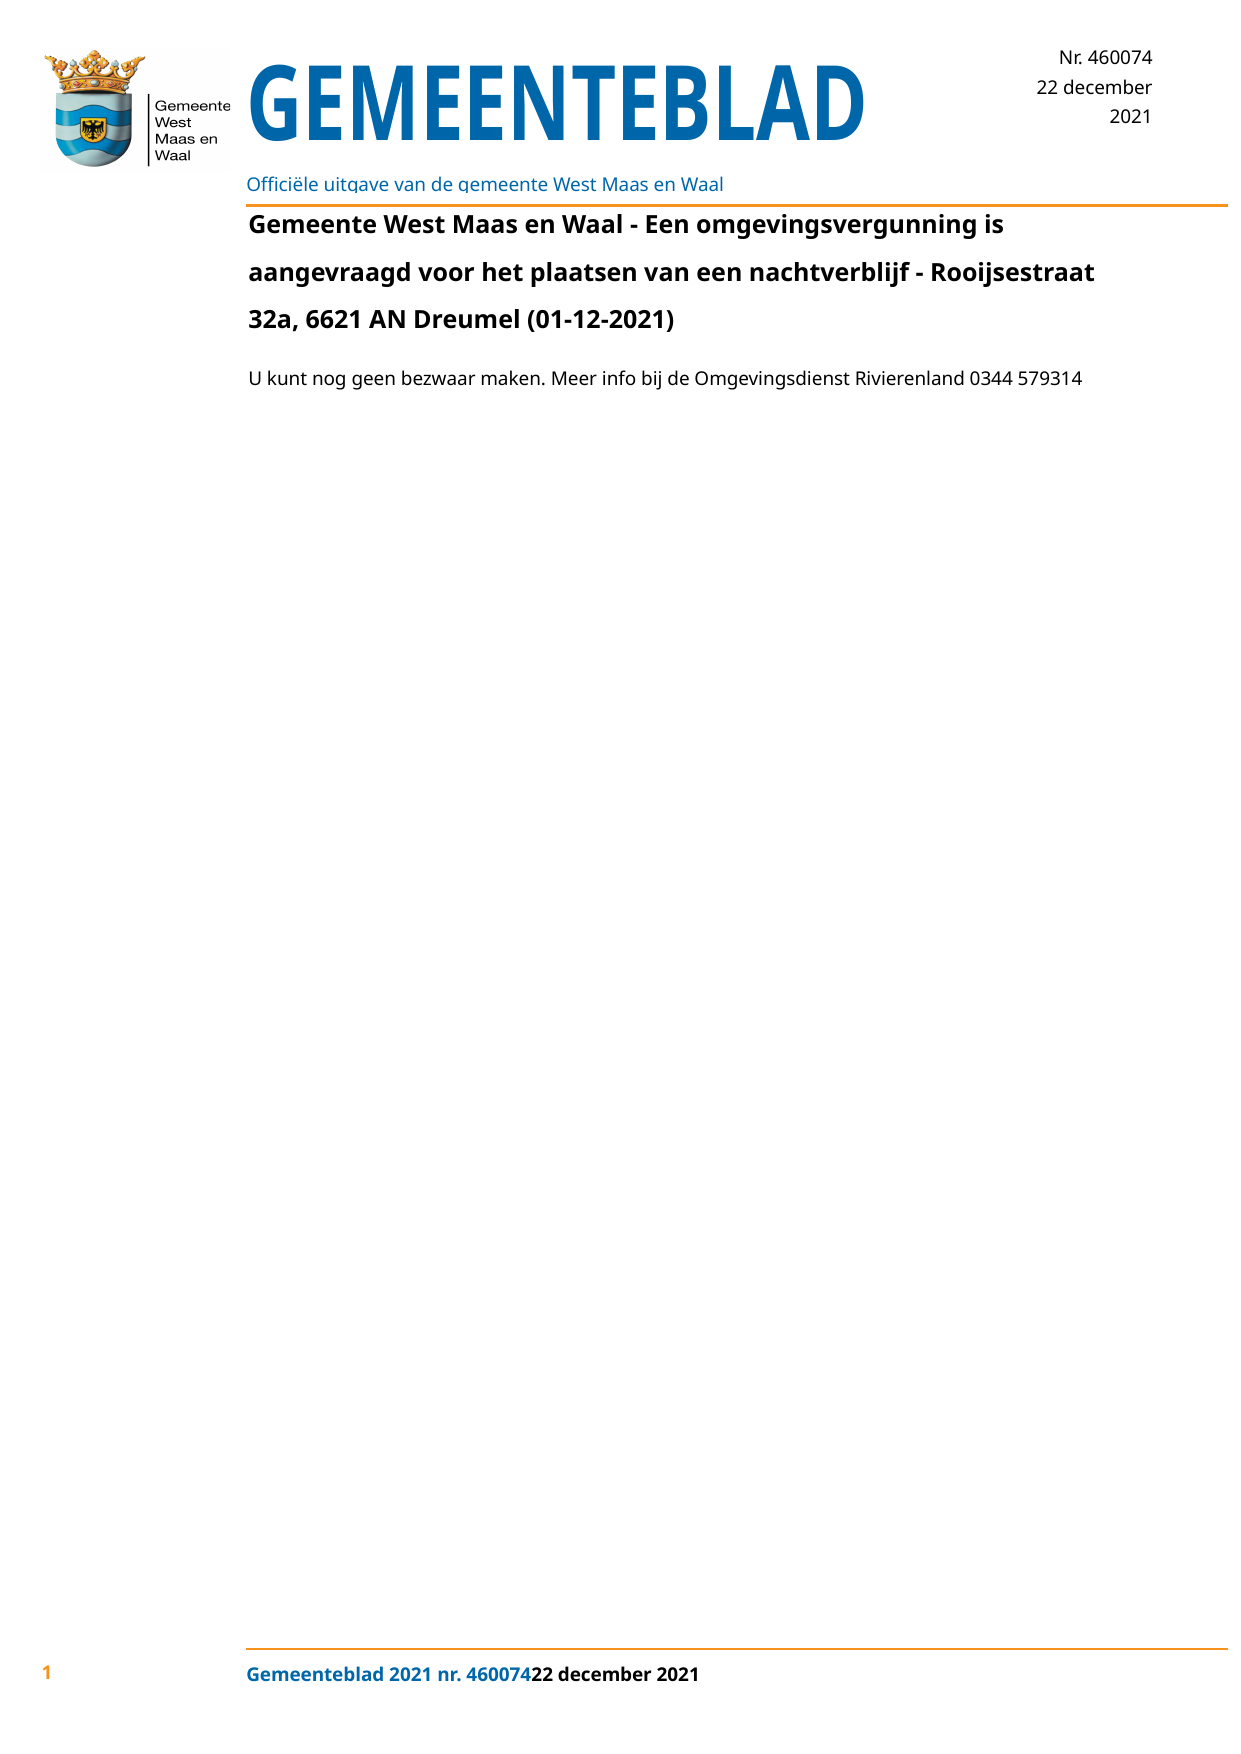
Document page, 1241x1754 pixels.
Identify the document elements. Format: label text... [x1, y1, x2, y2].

text U kunt nog geen bezwaar maken. Meer info bij de Omgevingsdienst Rivierenland 0344 579314 [248, 366, 1152, 391]
picture [41, 47, 231, 172]
text Gemeente West Maas en Waal - Een omgevingsvergunning is aangevraagd voor het plaatsen van een nachtverblijf - Rooijsestraat 32a, 6621 AN Dreumel (01-12-2021) [248, 207, 1152, 336]
